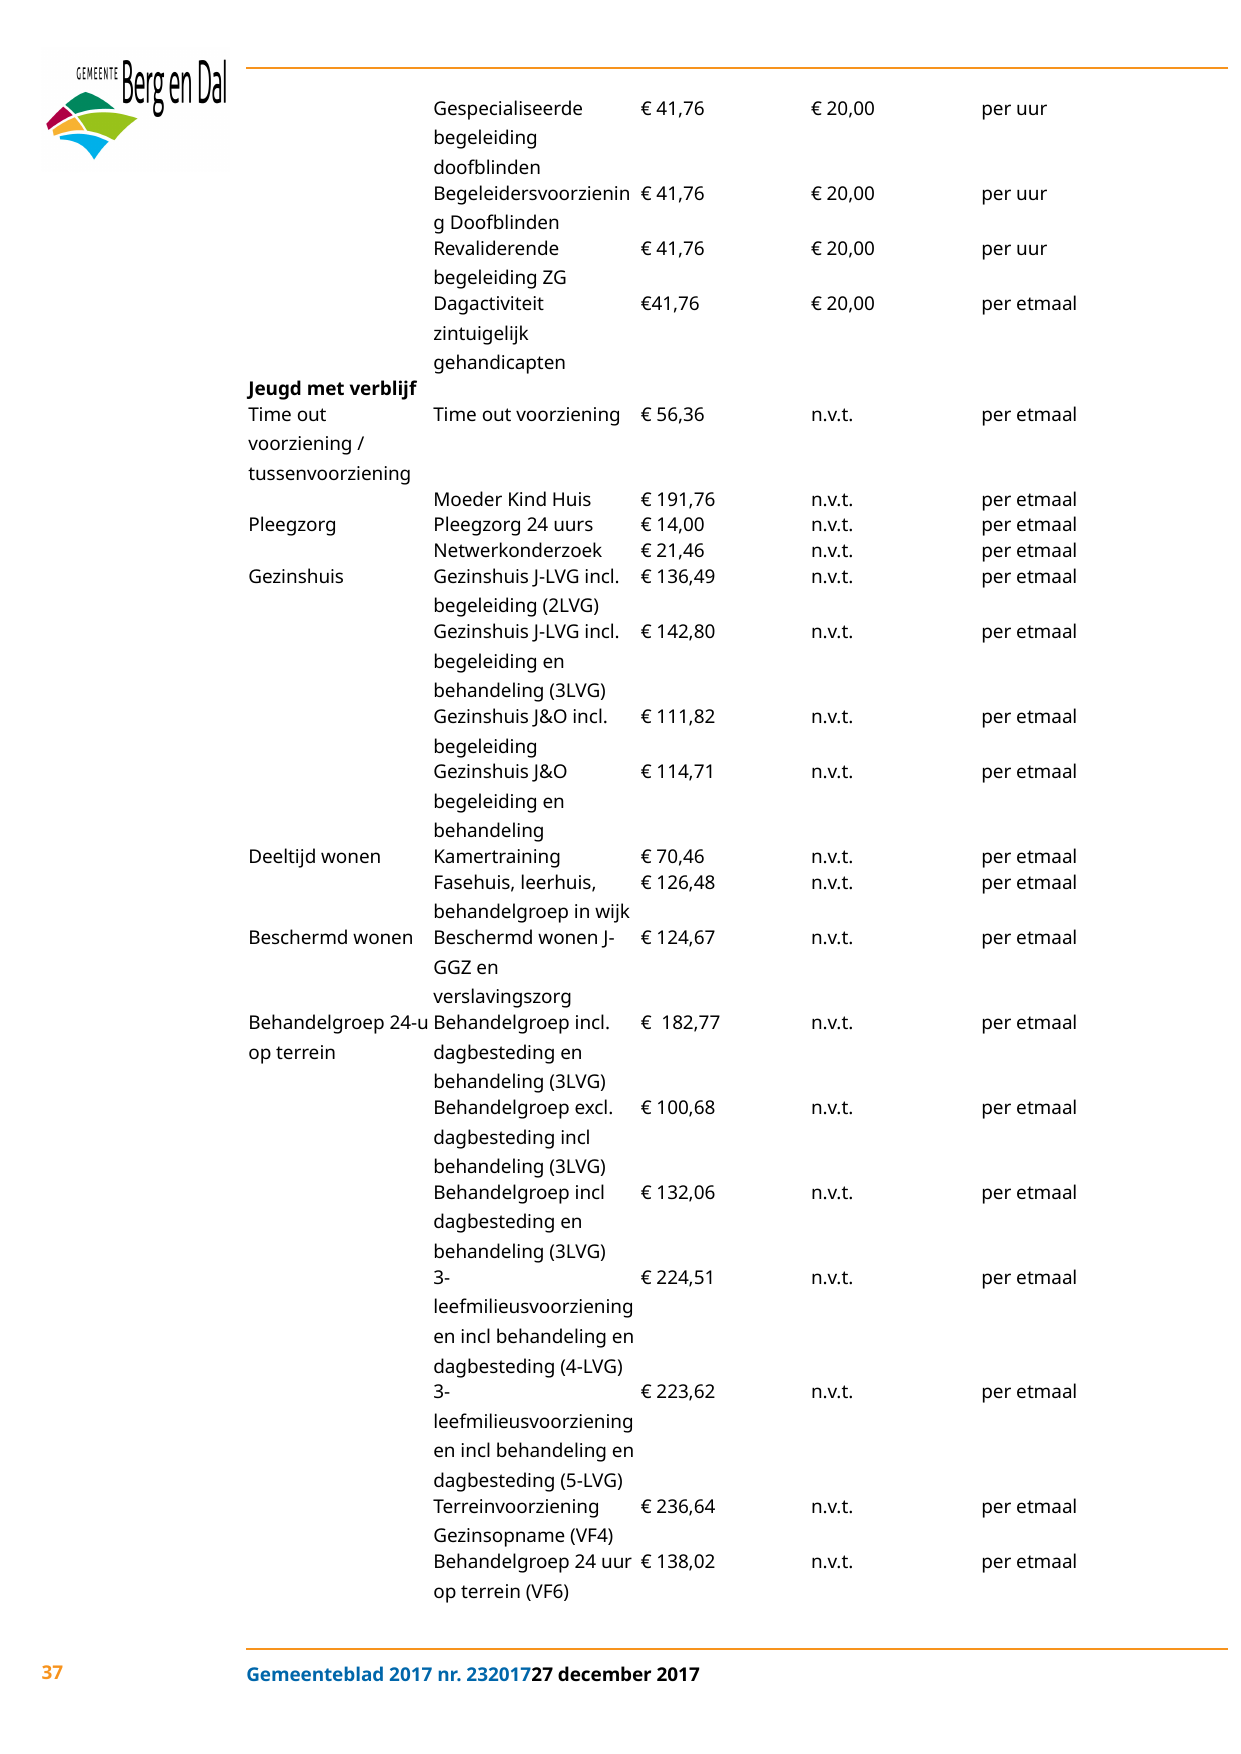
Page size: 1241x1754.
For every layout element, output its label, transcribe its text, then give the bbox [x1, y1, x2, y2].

table_cell € 70,46 [641, 844, 811, 869]
table_cell n.v.t. [811, 486, 981, 512]
table_cell n.v.t. [811, 869, 981, 924]
table_cell Moeder Kind Huis [433, 486, 641, 512]
table_cell € 224,51 [641, 1264, 811, 1378]
table_cell [248, 1548, 433, 1604]
table_cell per uur [981, 180, 1152, 235]
table_cell [248, 759, 433, 843]
table_cell Behandelgroep 24-u op terrein [248, 1009, 433, 1094]
table_cell per etmaal [981, 618, 1152, 703]
table_cell [433, 375, 641, 401]
table_cell € 236,64 [641, 1493, 811, 1548]
table_cell Pleegzorg 24 uurs [433, 512, 641, 537]
table_cell n.v.t. [811, 512, 981, 537]
table_cell per etmaal [981, 1548, 1152, 1604]
table_cell € 56,36 [641, 401, 811, 486]
table_cell per uur [981, 235, 1152, 290]
table_cell Kamertraining [433, 844, 641, 869]
table_cell [248, 290, 433, 375]
table_cell € 111,82 [641, 703, 811, 758]
table_cell n.v.t. [811, 1009, 981, 1094]
table_cell Gezinshuis J-LVG incl. begeleiding en behandeling (3LVG) [433, 618, 641, 703]
table_cell Time out voorziening [433, 401, 641, 486]
table_cell Fasehuis, leerhuis, behandelgroep in wijk [433, 869, 641, 924]
table_cell per etmaal [981, 1094, 1152, 1179]
table_cell Behandelgroep incl. dagbesteding en behandeling (3LVG) [433, 1009, 641, 1094]
table_cell per etmaal [981, 1493, 1152, 1548]
table_cell Behandelgroep excl. dagbesteding incl behandeling (3LVG) [433, 1094, 641, 1179]
table_cell per etmaal [981, 512, 1152, 537]
table_cell per etmaal [981, 925, 1152, 1009]
table_cell € 20,00 [811, 290, 981, 375]
table_cell n.v.t. [811, 537, 981, 563]
table_cell Behandelgroep incl dagbesteding en behandeling (3LVG) [433, 1179, 641, 1264]
table_cell € 114,71 [641, 759, 811, 843]
table_cell [811, 375, 981, 401]
table_cell Netwerkonderzoek [433, 537, 641, 563]
table_cell [248, 486, 433, 512]
table_cell [248, 869, 433, 924]
table_cell € 191,76 [641, 486, 811, 512]
table_cell [248, 180, 433, 235]
table_cell n.v.t. [811, 1548, 981, 1604]
table_cell € 142,80 [641, 618, 811, 703]
table_cell n.v.t. [811, 844, 981, 869]
table_cell Gezinshuis J&O begeleiding en behandeling [433, 759, 641, 843]
table_cell [248, 95, 433, 180]
table_cell n.v.t. [811, 1264, 981, 1378]
table_cell € 124,67 [641, 925, 811, 1009]
table_cell € 41,76 [641, 95, 811, 180]
table_cell € 223,62 [641, 1379, 811, 1493]
table_cell € 132,06 [641, 1179, 811, 1264]
table_cell per etmaal [981, 869, 1152, 924]
table_cell € 21,46 [641, 537, 811, 563]
table_cell [248, 537, 433, 563]
table_cell n.v.t. [811, 1094, 981, 1179]
table_cell per etmaal [981, 1379, 1152, 1493]
table_cell Jeugd met verblijf [248, 375, 433, 401]
table_cell Pleegzorg [248, 512, 433, 537]
table_cell per etmaal [981, 1009, 1152, 1094]
table_cell Begeleidersvoorziening Doofblinden [433, 180, 641, 235]
table_cell € 41,76 [641, 235, 811, 290]
table_cell n.v.t. [811, 925, 981, 1009]
table_cell per uur [981, 95, 1152, 180]
table_cell n.v.t. [811, 703, 981, 758]
table_cell per etmaal [981, 290, 1152, 375]
table_cell n.v.t. [811, 1493, 981, 1548]
table_cell € 20,00 [811, 180, 981, 235]
table_cell [248, 1179, 433, 1264]
table_cell Behandelgroep 24 uur op terrein (VF6) [433, 1548, 641, 1604]
table_cell per etmaal [981, 759, 1152, 843]
table_cell Deeltijd wonen [248, 844, 433, 869]
table_cell Gezinshuis J&O incl. begeleiding [433, 703, 641, 758]
table_cell 3-leefmilieusvoorzieningen incl behandeling en dagbesteding (5-LVG) [433, 1379, 641, 1493]
table_cell Gezinshuis [248, 563, 433, 618]
table_cell [641, 375, 811, 401]
table_cell Revaliderende begeleiding ZG [433, 235, 641, 290]
table_cell € 138,02 [641, 1548, 811, 1604]
table_cell n.v.t. [811, 401, 981, 486]
table_cell per etmaal [981, 703, 1152, 758]
table_cell per etmaal [981, 844, 1152, 869]
table_cell per etmaal [981, 563, 1152, 618]
table_cell € 136,49 [641, 563, 811, 618]
table_cell € 41,76 [641, 180, 811, 235]
table_cell [248, 1379, 433, 1493]
table_cell € 126,48 [641, 869, 811, 924]
table_cell Beschermd wonen [248, 925, 433, 1009]
table_cell Time out voorziening / tussenvoorziening [248, 401, 433, 486]
table_cell € 100,68 [641, 1094, 811, 1179]
table_cell [981, 375, 1152, 401]
table_cell [248, 1094, 433, 1179]
table_cell per etmaal [981, 486, 1152, 512]
table_cell [248, 1264, 433, 1378]
table_cell [248, 703, 433, 758]
table_cell n.v.t. [811, 1379, 981, 1493]
table_cell [248, 1493, 433, 1548]
table_cell Terreinvoorziening Gezinsopname (VF4) [433, 1493, 641, 1548]
table_cell per etmaal [981, 1264, 1152, 1378]
table_cell [248, 235, 433, 290]
table_cell Gespecialiseerde begeleiding doofblinden [433, 95, 641, 180]
table_cell Dagactiviteit zintuigelijk gehandicapten [433, 290, 641, 375]
table_cell Gezinshuis J-LVG incl. begeleiding (2LVG) [433, 563, 641, 618]
table_cell per etmaal [981, 1179, 1152, 1264]
table_cell n.v.t. [811, 759, 981, 843]
table_cell Beschermd wonen J-GGZ en verslavingszorg [433, 925, 641, 1009]
table_cell € 14,00 [641, 512, 811, 537]
table_cell n.v.t. [811, 618, 981, 703]
table_cell €41,76 [641, 290, 811, 375]
table_cell € 20,00 [811, 95, 981, 180]
table_cell n.v.t. [811, 563, 981, 618]
table_cell [248, 618, 433, 703]
table_cell € 182,77 [641, 1009, 811, 1094]
table_cell n.v.t. [811, 1179, 981, 1264]
table_cell per etmaal [981, 537, 1152, 563]
table_cell per etmaal [981, 401, 1152, 486]
table_cell 3-leefmilieusvoorzieningen incl behandeling en dagbesteding (4-LVG) [433, 1264, 641, 1378]
table_cell € 20,00 [811, 235, 981, 290]
picture [41, 47, 231, 172]
